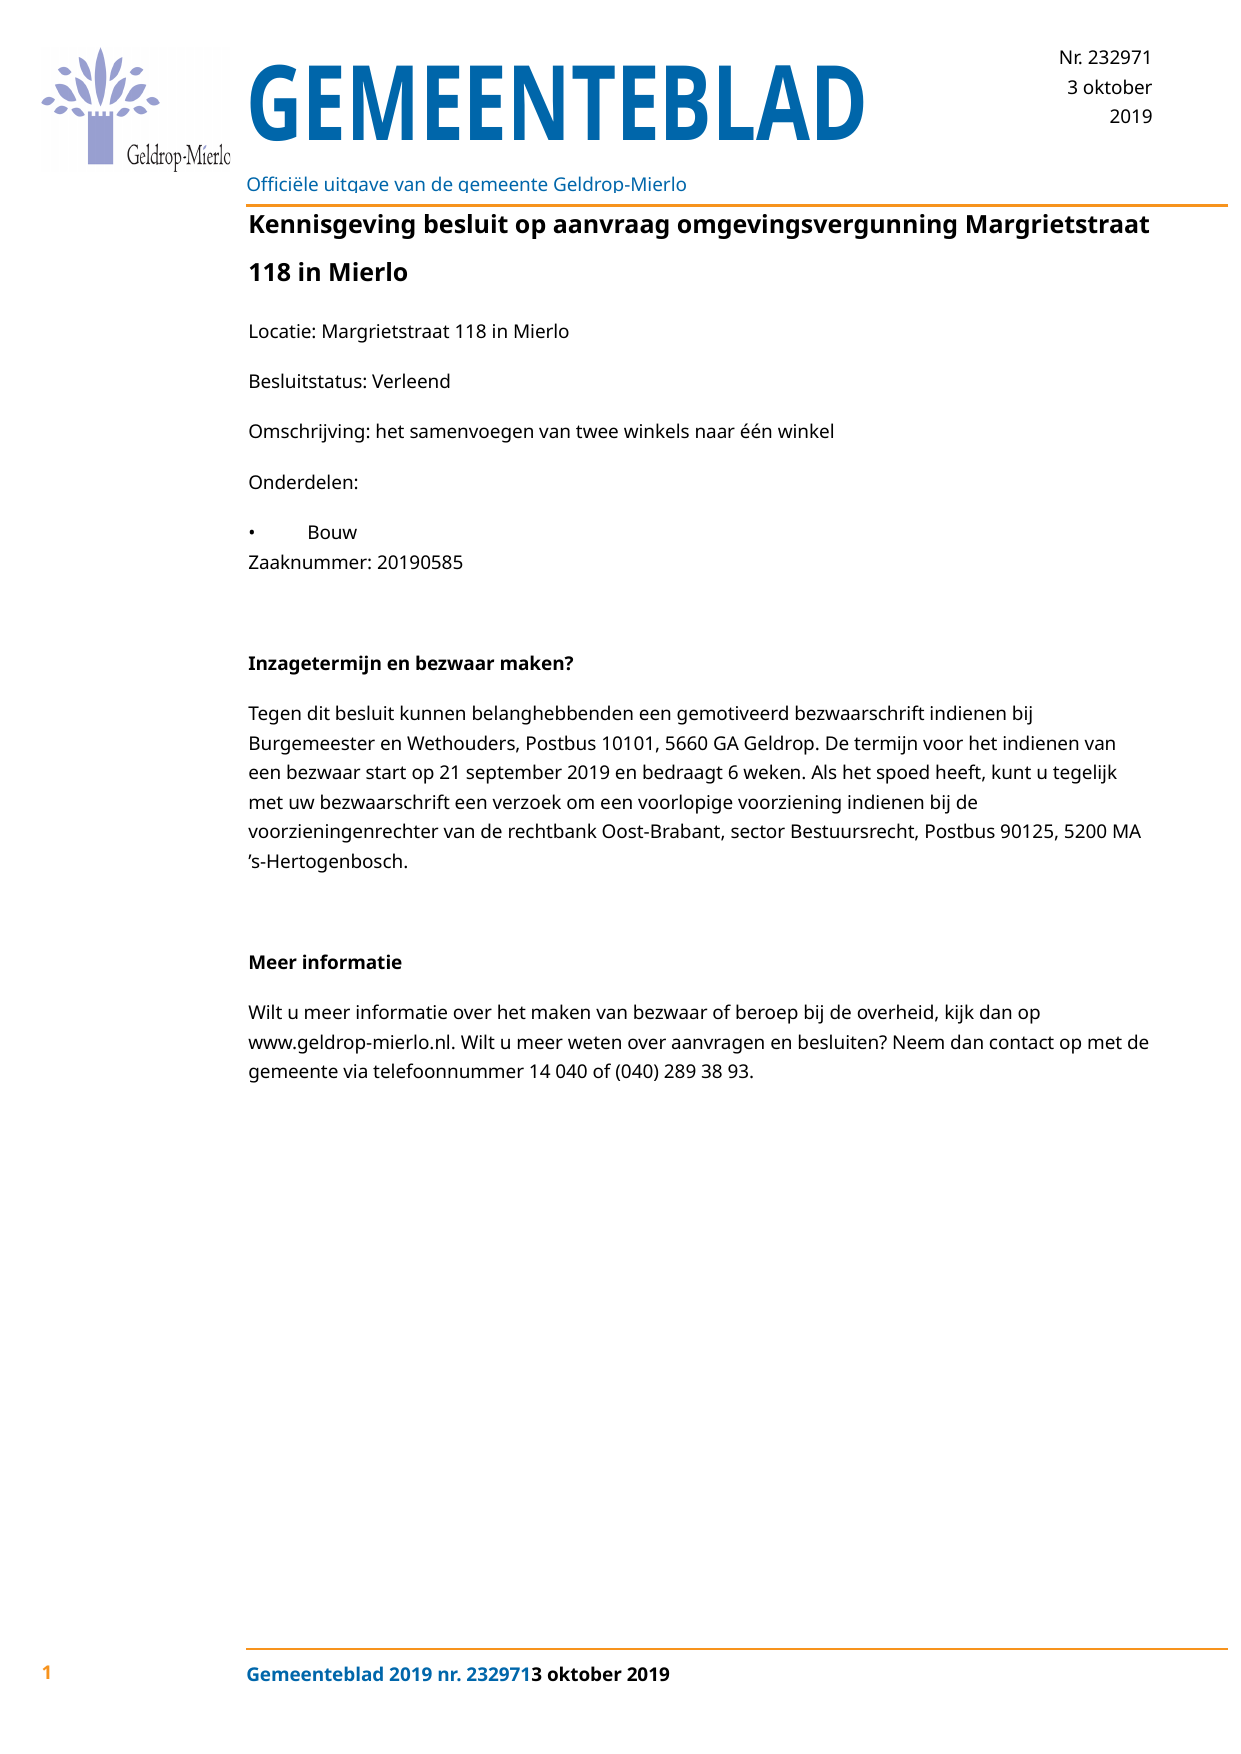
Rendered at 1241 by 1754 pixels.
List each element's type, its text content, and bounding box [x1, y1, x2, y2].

list Bouw [248, 519, 1152, 545]
text Kennisgeving besluit op aanvraag omgevingsvergunning Margrietstraat 118 in Mierlo [248, 207, 1152, 288]
text Besluitstatus: Verleend [248, 368, 1152, 394]
text Wilt u meer informatie over het maken van bezwaar of beroep bij de overheid, kijk dan op www.geldrop-mierlo.nl. Wilt u meer weten over aanvragen en besluiten? Neem dan contact op met de gemeente via telefoonnummer 14 040 of (040) 289 38 93. [248, 999, 1152, 1084]
text Omschrijving: het samenvoegen van twee winkels naar één winkel [248, 419, 1152, 444]
text Meer informatie [248, 949, 1152, 975]
picture [41, 47, 231, 172]
text Zaaknummer: 20190585 [248, 549, 1152, 575]
text Onderdelen: [248, 469, 1152, 495]
text Inzagetermijn en bezwaar maken? [248, 650, 1152, 676]
text Locatie: Margrietstraat 118 in Mierlo [248, 318, 1152, 344]
text Tegen dit besluit kunnen belanghebbenden een gemotiveerd bezwaarschrift indienen bij Burgemeester en Wethouders, Postbus 10101, 5660 GA Geldrop. De termijn voor het indienen van een bezwaar start op 21 september 2019 en bedraagt 6 weken. Als het spoed heeft, kunt u tegelijk met uw bezwaarschrift een verzoek om een voorlopige voorziening indienen bij de voorzieningenrechter van de rechtbank Oost-Brabant, sector Bestuursrecht, Postbus 90125, 5200 MA ’s-Hertogenbosch. [248, 700, 1152, 874]
